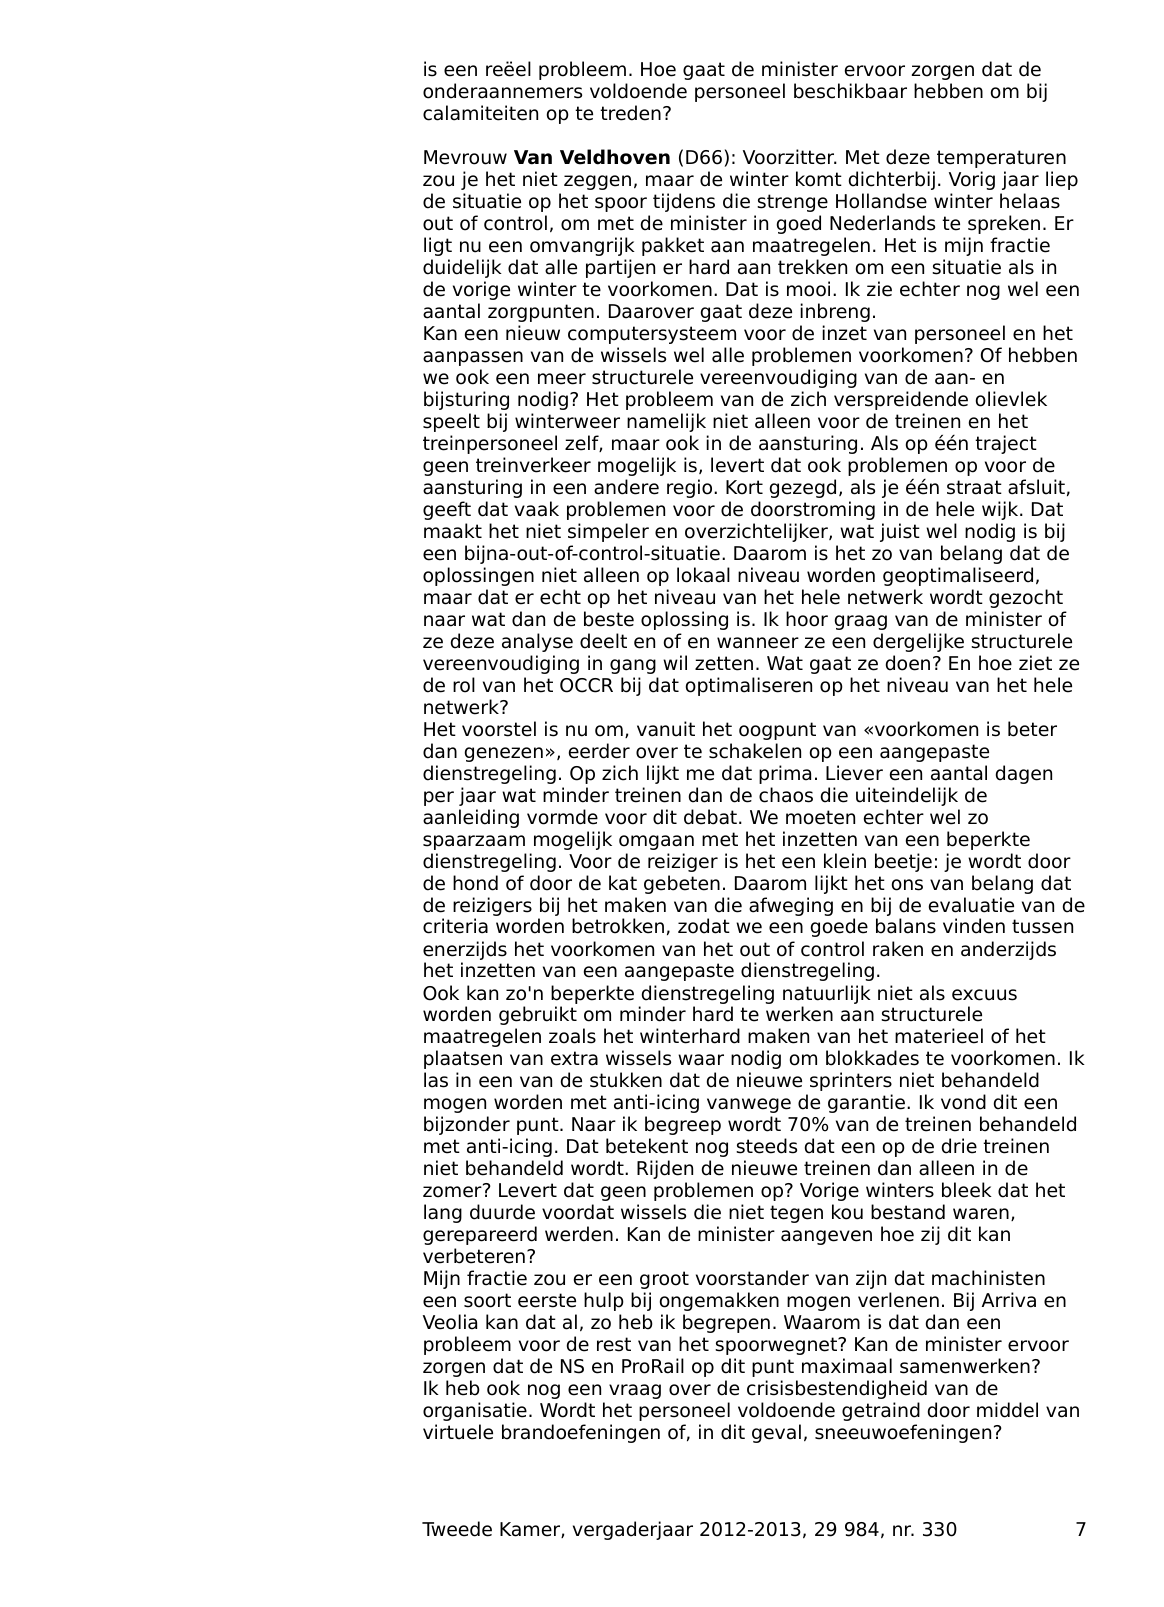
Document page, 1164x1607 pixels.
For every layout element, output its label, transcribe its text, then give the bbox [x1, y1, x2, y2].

text Mevrouw Van Veldhoven (D66): Voorzitter. Met deze temperaturen zou je het niet zeggen, maar de winter komt dichterbij. Vorig jaar liep de situatie op het spoor tijdens die strenge Hollandse winter helaas out of control, om met de minister in goed Nederlands te spreken. Er ligt nu een omvangrijk pakket aan maatregelen. Het is mijn fractie duidelijk dat alle partijen er hard aan trekken om een situatie als in de vorige winter te voorkomen. Dat is mooi. Ik zie echter nog wel een aantal zorgpunten. Daarover gaat deze inbreng. [422, 147, 1087, 323]
text Kan een nieuw computersysteem voor de inzet van personeel en het aanpassen van de wissels wel alle problemen voorkomen? Of hebben we ook een meer structurele vereenvoudiging van de aan- en bijsturing nodig? Het probleem van de zich verspreidende olievlek speelt bij winterweer namelijk niet alleen voor de treinen en het treinpersoneel zelf, maar ook in de aansturing. Als op één traject geen treinverkeer mogelijk is, levert dat ook problemen op voor de aansturing in een andere regio. Kort gezegd, als je één straat afsluit, geeft dat vaak problemen voor de doorstroming in de hele wijk. Dat maakt het niet simpeler en overzichtelijker, wat juist wel nodig is bij een bijna-out-of-control-situatie. Daarom is het zo van belang dat de oplossingen niet alleen op lokaal niveau worden geoptimaliseerd, maar dat er echt op het niveau van het hele netwerk wordt gezocht naar wat dan de beste oplossing is. Ik hoor graag van de minister of ze deze analyse deelt en of en wanneer ze een dergelijke structurele vereenvoudiging in gang wil zetten. Wat gaat ze doen? En hoe ziet ze de rol van het OCCR bij dat optimaliseren op het niveau van het hele netwerk? [422, 323, 1087, 719]
text is een reëel probleem. Hoe gaat de minister ervoor zorgen dat de onderaannemers voldoende personeel beschikbaar hebben om bij calamiteiten op te treden? [422, 59, 1087, 125]
text Mijn fractie zou er een groot voorstander van zijn dat machinisten een soort eerste hulp bij ongemakken mogen verlenen. Bij Arriva en Veolia kan dat al, zo heb ik begrepen. Waarom is dat dan een probleem voor de rest van het spoorwegnet? Kan de minister ervoor zorgen dat de NS en ProRail op dit punt maximaal samenwerken? [422, 1268, 1087, 1378]
text Ook kan zo'n beperkte dienstregeling natuurlijk niet als excuus worden gebruikt om minder hard te werken aan structurele maatregelen zoals het winterhard maken van het materieel of het plaatsen van extra wissels waar nodig om blokkades te voorkomen. Ik las in een van de stukken dat de nieuwe sprinters niet behandeld mogen worden met anti-icing vanwege de garantie. Ik vond dit een bijzonder punt. Naar ik begreep wordt 70% van de treinen behandeld met anti-icing. Dat betekent nog steeds dat een op de drie treinen niet behandeld wordt. Rijden de nieuwe treinen dan alleen in de zomer? Levert dat geen problemen op? Vorige winters bleek dat het lang duurde voordat wissels die niet tegen kou bestand waren, gerepareerd werden. Kan de minister aangeven hoe zij dit kan verbeteren? [422, 982, 1087, 1268]
text Het voorstel is nu om, vanuit het oogpunt van «voorkomen is beter dan genezen», eerder over te schakelen op een aangepaste dienstregeling. Op zich lijkt me dat prima. Liever een aantal dagen per jaar wat minder treinen dan de chaos die uiteindelijk de aanleiding vormde voor dit debat. We moeten echter wel zo spaarzaam mogelijk omgaan met het inzetten van een beperkte dienstregeling. Voor de reiziger is het een klein beetje: je wordt door de hond of door de kat gebeten. Daarom lijkt het ons van belang dat de reizigers bij het maken van die afweging en bij de evaluatie van de criteria worden betrokken, zodat we een goede balans vinden tussen enerzijds het voorkomen van het out of control raken en anderzijds het inzetten van een aangepaste dienstregeling. [422, 719, 1087, 982]
text Ik heb ook nog een vraag over de crisisbestendigheid van de organisatie. Wordt het personeel voldoende getraind door middel van virtuele brandoefeningen of, in dit geval, sneeuwoefeningen? [422, 1378, 1087, 1444]
